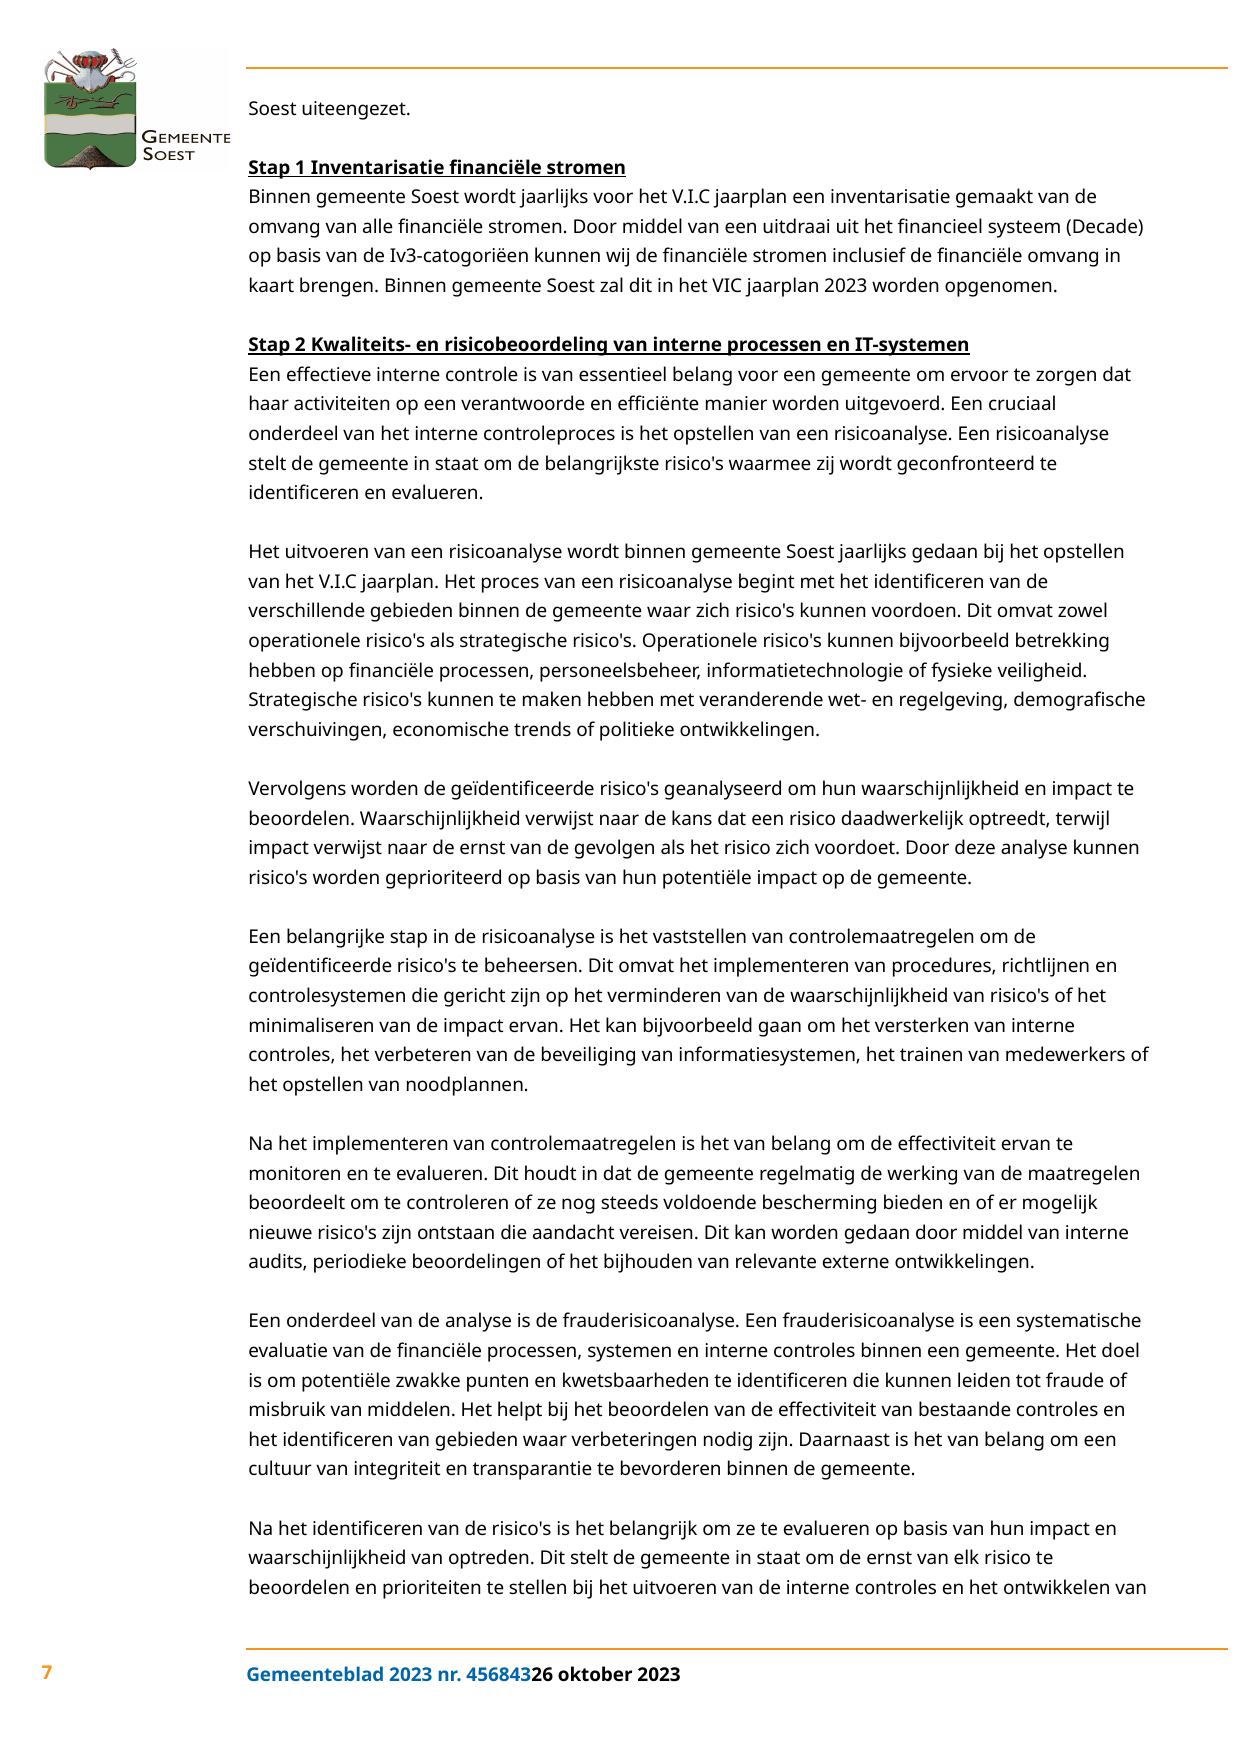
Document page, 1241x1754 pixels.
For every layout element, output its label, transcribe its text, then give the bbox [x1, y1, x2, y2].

text Na het identificeren van de risico's is het belangrijk om ze te evalueren op basis van hun impact en waarschijnlijkheid van optreden. Dit stelt de gemeente in staat om de ernst van elk risico te beoordelen en prioriteiten te stellen bij het uitvoeren van de interne controles en het ontwikkelen van [248, 1515, 1152, 1600]
text Stap 2 Kwaliteits- en risicobeoordeling van interne processen en IT-systemen [248, 331, 1152, 357]
picture [41, 47, 231, 172]
text Stap 1 Inventarisatie financiële stromen [248, 154, 1152, 180]
text Binnen gemeente Soest wordt jaarlijks voor het V.I.C jaarplan een inventarisatie gemaakt van de omvang van alle financiële stromen. Door middel van een uitdraai uit het financieel systeem (Decade) op basis van de Iv3-catogoriëen kunnen wij de financiële stromen inclusief de financiële omvang in kaart brengen. Binnen gemeente Soest zal dit in het VIC jaarplan 2023 worden opgenomen. [248, 183, 1152, 298]
text Een belangrijke stap in de risicoanalyse is het vaststellen van controlemaatregelen om de geïdentificeerde risico's te beheersen. Dit omvat het implementeren van procedures, richtlijnen en controlesystemen die gericht zijn op het verminderen van de waarschijnlijkheid van risico's of het minimaliseren van de impact ervan. Het kan bijvoorbeeld gaan om het versterken van interne controles, het verbeteren van de beveiliging van informatiesystemen, het trainen van medewerkers of het opstellen van noodplannen. [248, 923, 1152, 1097]
text Het uitvoeren van een risicoanalyse wordt binnen gemeente Soest jaarlijks gedaan bij het opstellen van het V.I.C jaarplan. Het proces van een risicoanalyse begint met het identificeren van de verschillende gebieden binnen de gemeente waar zich risico's kunnen voordoen. Dit omvat zowel operationele risico's als strategische risico's. Operationele risico's kunnen bijvoorbeeld betrekking hebben op financiële processen, personeelsbeheer, informatietechnologie of fysieke veiligheid. Strategische risico's kunnen te maken hebben met veranderende wet- en regelgeving, demografische verschuivingen, economische trends of politieke ontwikkelingen. [248, 538, 1152, 742]
text Na het implementeren van controlemaatregelen is het van belang om de effectiviteit ervan te monitoren en te evalueren. Dit houdt in dat de gemeente regelmatig de werking van de maatregelen beoordeelt om te controleren of ze nog steeds voldoende bescherming bieden en of er mogelijk nieuwe risico's zijn ontstaan die aandacht vereisen. Dit kan worden gedaan door middel van interne audits, periodieke beoordelingen of het bijhouden van relevante externe ontwikkelingen. [248, 1130, 1152, 1274]
text Een effectieve interne controle is van essentieel belang voor een gemeente om ervoor te zorgen dat haar activiteiten op een verantwoorde en efficiënte manier worden uitgevoerd. Een cruciaal onderdeel van het interne controleproces is het opstellen van een risicoanalyse. Een risicoanalyse stelt de gemeente in staat om de belangrijkste risico's waarmee zij wordt geconfronteerd te identificeren en evalueren. [248, 361, 1152, 505]
text Een onderdeel van de analyse is de frauderisicoanalyse. Een frauderisicoanalyse is een systematische evaluatie van de financiële processen, systemen en interne controles binnen een gemeente. Het doel is om potentiële zwakke punten en kwetsbaarheden te identificeren die kunnen leiden tot fraude of misbruik van middelen. Het helpt bij het beoordelen van de effectiviteit van bestaande controles en het identificeren van gebieden waar verbeteringen nodig zijn. Daarnaast is het van belang om een cultuur van integriteit en transparantie te bevorderen binnen de gemeente. [248, 1308, 1152, 1481]
text Vervolgens worden de geïdentificeerde risico's geanalyseerd om hun waarschijnlijkheid en impact te beoordelen. Waarschijnlijkheid verwijst naar de kans dat een risico daadwerkelijk optreedt, terwijl impact verwijst naar de ernst van de gevolgen als het risico zich voordoet. Door deze analyse kunnen risico's worden geprioriteerd op basis van hun potentiële impact op de gemeente. [248, 775, 1152, 890]
text Soest uiteengezet. [248, 95, 1152, 121]
